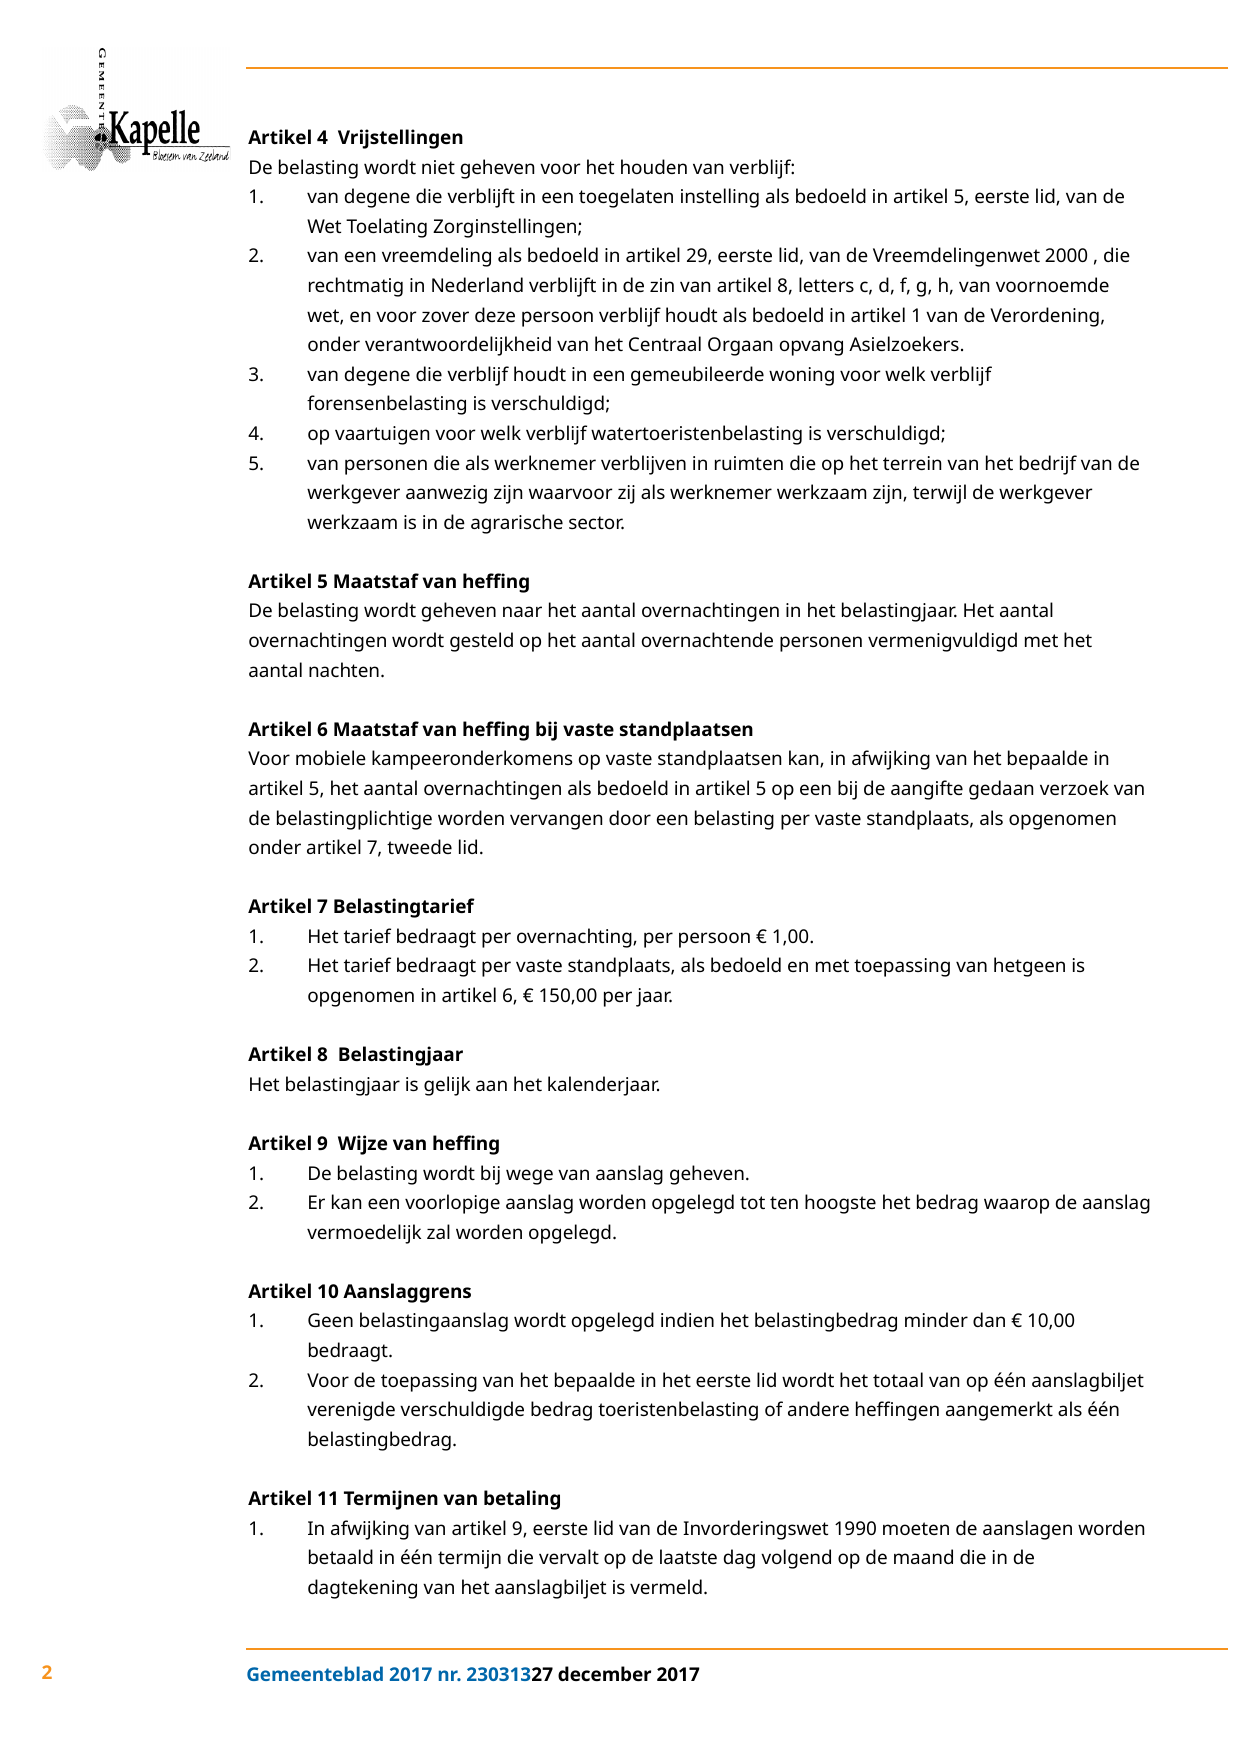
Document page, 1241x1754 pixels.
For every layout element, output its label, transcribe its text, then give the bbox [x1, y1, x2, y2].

list van personen die als werknemer verblijven in ruimten die op het terrein van het bedrijf van de werkgever aanwezig zijn waarvoor zij als werknemer werkzaam zijn, terwijl de werkgever werkzaam is in de agrarische sector. [248, 450, 1152, 535]
list Het tarief bedraagt per overnachting, per persoon € 1,00. [248, 923, 1152, 949]
list van degene die verblijf houdt in een gemeubileerde woning voor welk verblijf forensenbelasting is verschuldigd; [248, 361, 1152, 416]
text Artikel 10 Aanslaggrens [248, 1278, 1152, 1304]
list op vaartuigen voor welk verblijf watertoeristenbelasting is verschuldigd; [248, 420, 1152, 446]
list van een vreemdeling als bedoeld in artikel 29, eerste lid, van de Vreemdelingenwet 2000 , die rechtmatig in Nederland verblijft in de zin van artikel 8, letters c, d, f, g, h, van voornoemde wet, en voor zover deze persoon verblijf houdt als bedoeld in artikel 1 van de Verordening, onder verantwoordelijkheid van het Centraal Orgaan opvang Asielzoekers. [248, 243, 1152, 357]
list Voor de toepassing van het bepaalde in het eerste lid wordt het totaal van op één aanslagbiljet verenigde verschuldigde bedrag toeristenbelasting of andere heffingen aangemerkt als één belastingbedrag. [248, 1367, 1152, 1452]
text Artikel 11 Termijnen van betaling [248, 1485, 1152, 1511]
text Artikel 8 Belastingjaar [248, 1041, 1152, 1067]
text Artikel 7 Belastingtarief [248, 893, 1152, 919]
list van degene die verblijft in een toegelaten instelling als bedoeld in artikel 5, eerste lid, van de Wet Toelating Zorginstellingen; [248, 183, 1152, 239]
text Artikel 5 Maatstaf van heffing [248, 568, 1152, 594]
picture [41, 47, 231, 172]
text Voor mobiele kampeeronderkomens op vaste standplaatsen kan, in afwijking van het bepaalde in artikel 5, het aantal overnachtingen als bedoeld in artikel 5 op een bij de aangifte gedaan verzoek van de belastingplichtige worden vervangen door een belasting per vaste standplaats, als opgenomen onder artikel 7, tweede lid. [248, 746, 1152, 860]
text De belasting wordt geheven naar het aantal overnachtingen in het belastingjaar. Het aantal overnachtingen wordt gesteld op het aantal overnachtende personen vermenigvuldigd met het aantal nachten. [248, 598, 1152, 683]
list Geen belastingaanslag wordt opgelegd indien het belastingbedrag minder dan € 10,00 bedraagt. [248, 1308, 1152, 1363]
text Artikel 9 Wijze van heffing [248, 1130, 1152, 1156]
list Er kan een voorlopige aanslag worden opgelegd tot ten hoogste het bedrag waarop de aanslag vermoedelijk zal worden opgelegd. [248, 1189, 1152, 1245]
list De belasting wordt bij wege van aanslag geheven. [248, 1160, 1152, 1186]
text De belasting wordt niet geheven voor het houden van verblijf: [248, 154, 1152, 180]
list Het tarief bedraagt per vaste standplaats, als bedoeld en met toepassing van hetgeen is opgenomen in artikel 6, € 150,00 per jaar. [248, 953, 1152, 1008]
text Het belastingjaar is gelijk aan het kalenderjaar. [248, 1071, 1152, 1097]
text Artikel 4 Vrijstellingen [248, 124, 1152, 150]
list In afwijking van artikel 9, eerste lid van de Invorderingswet 1990 moeten de aanslagen worden betaald in één termijn die vervalt op de laatste dag volgend op de maand die in de dagtekening van het aanslagbiljet is vermeld. [248, 1515, 1152, 1600]
text Artikel 6 Maatstaf van heffing bij vaste standplaatsen [248, 716, 1152, 742]
